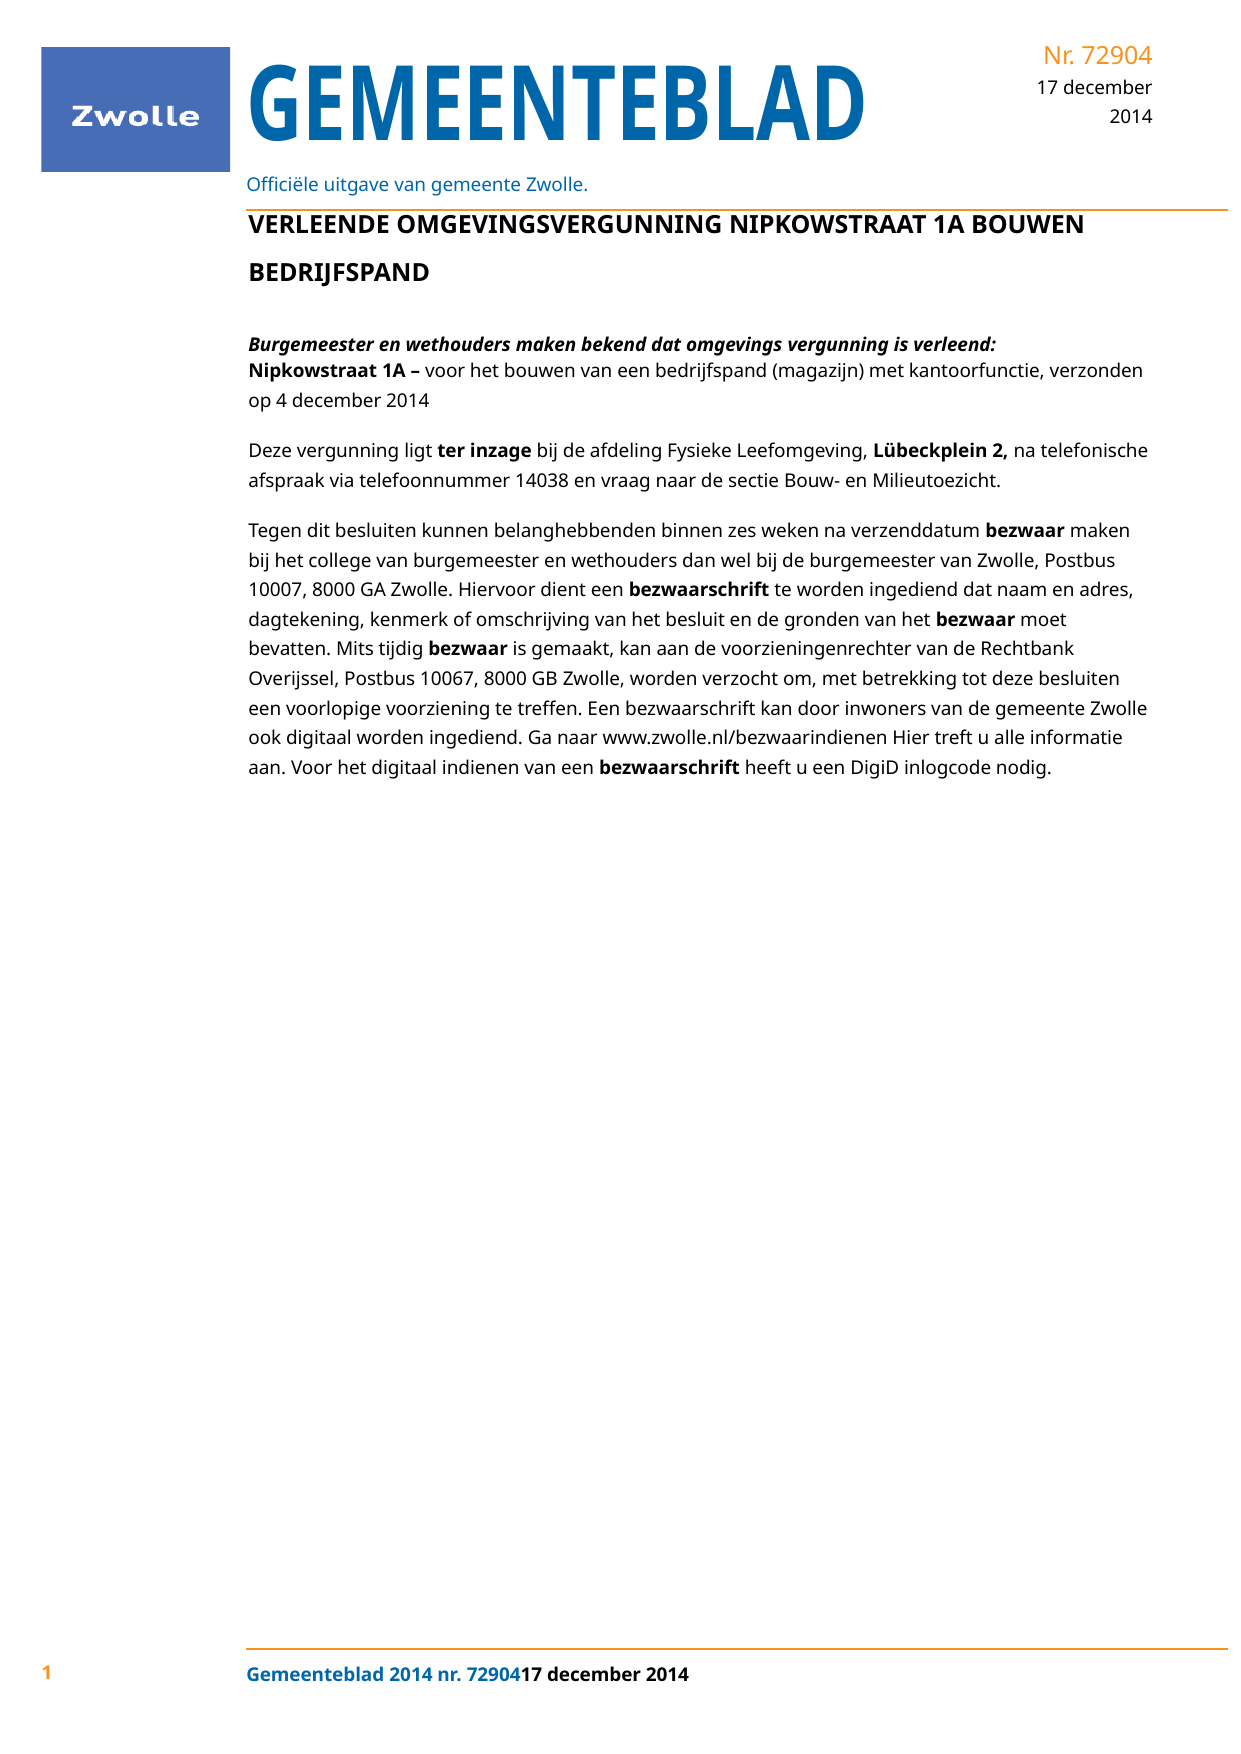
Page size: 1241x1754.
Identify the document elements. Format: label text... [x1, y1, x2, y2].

text Tegen dit besluiten kunnen belanghebbenden binnen zes weken na verzenddatum bezwaar maken bij het college van burgemeester en wethouders dan wel bij de burgemeester van Zwolle, Postbus 10007, 8000 GA Zwolle. Hiervoor dient een bezwaarschrift te worden ingediend dat naam en adres, dagtekening, kenmerk of omschrijving van het besluit en de gronden van het bezwaar moet bevatten. Mits tijdig bezwaar is gemaakt, kan aan de voorzieningenrechter van de Rechtbank Overijssel, Postbus 10067, 8000 GB Zwolle, worden verzocht om, met betrekking tot deze besluiten een voorlopige voorziening te treffen. Een bezwaarschrift kan door inwoners van de gemeente Zwolle ook digitaal worden ingediend. Ga naar www.zwolle.nl/bezwaarindienen Hier treft u alle informatie aan. Voor het digitaal indienen van een bezwaarschrift heeft u een DigiD inlogcode nodig. [248, 517, 1152, 779]
picture [41, 47, 231, 172]
text VERLEENDE OMGEVINGSVERGUNNING NIPKOWSTRAAT 1A BOUWEN BEDRIJFSPAND [248, 211, 1152, 288]
text Burgemeester en wethouders maken bekend dat omgevings vergunning is verleend: [248, 331, 1152, 357]
text Nipkowstraat 1A – voor het bouwen van een bedrijfspand (magazijn) met kantoorfunctie, verzonden op 4 december 2014 [248, 357, 1152, 412]
text Deze vergunning ligt ter inzage bij de afdeling Fysieke Leefomgeving, Lübeckplein 2, na telefonische afspraak via telefoonnummer 14038 en vraag naar de sectie Bouw- en Milieutoezicht. [248, 437, 1152, 492]
